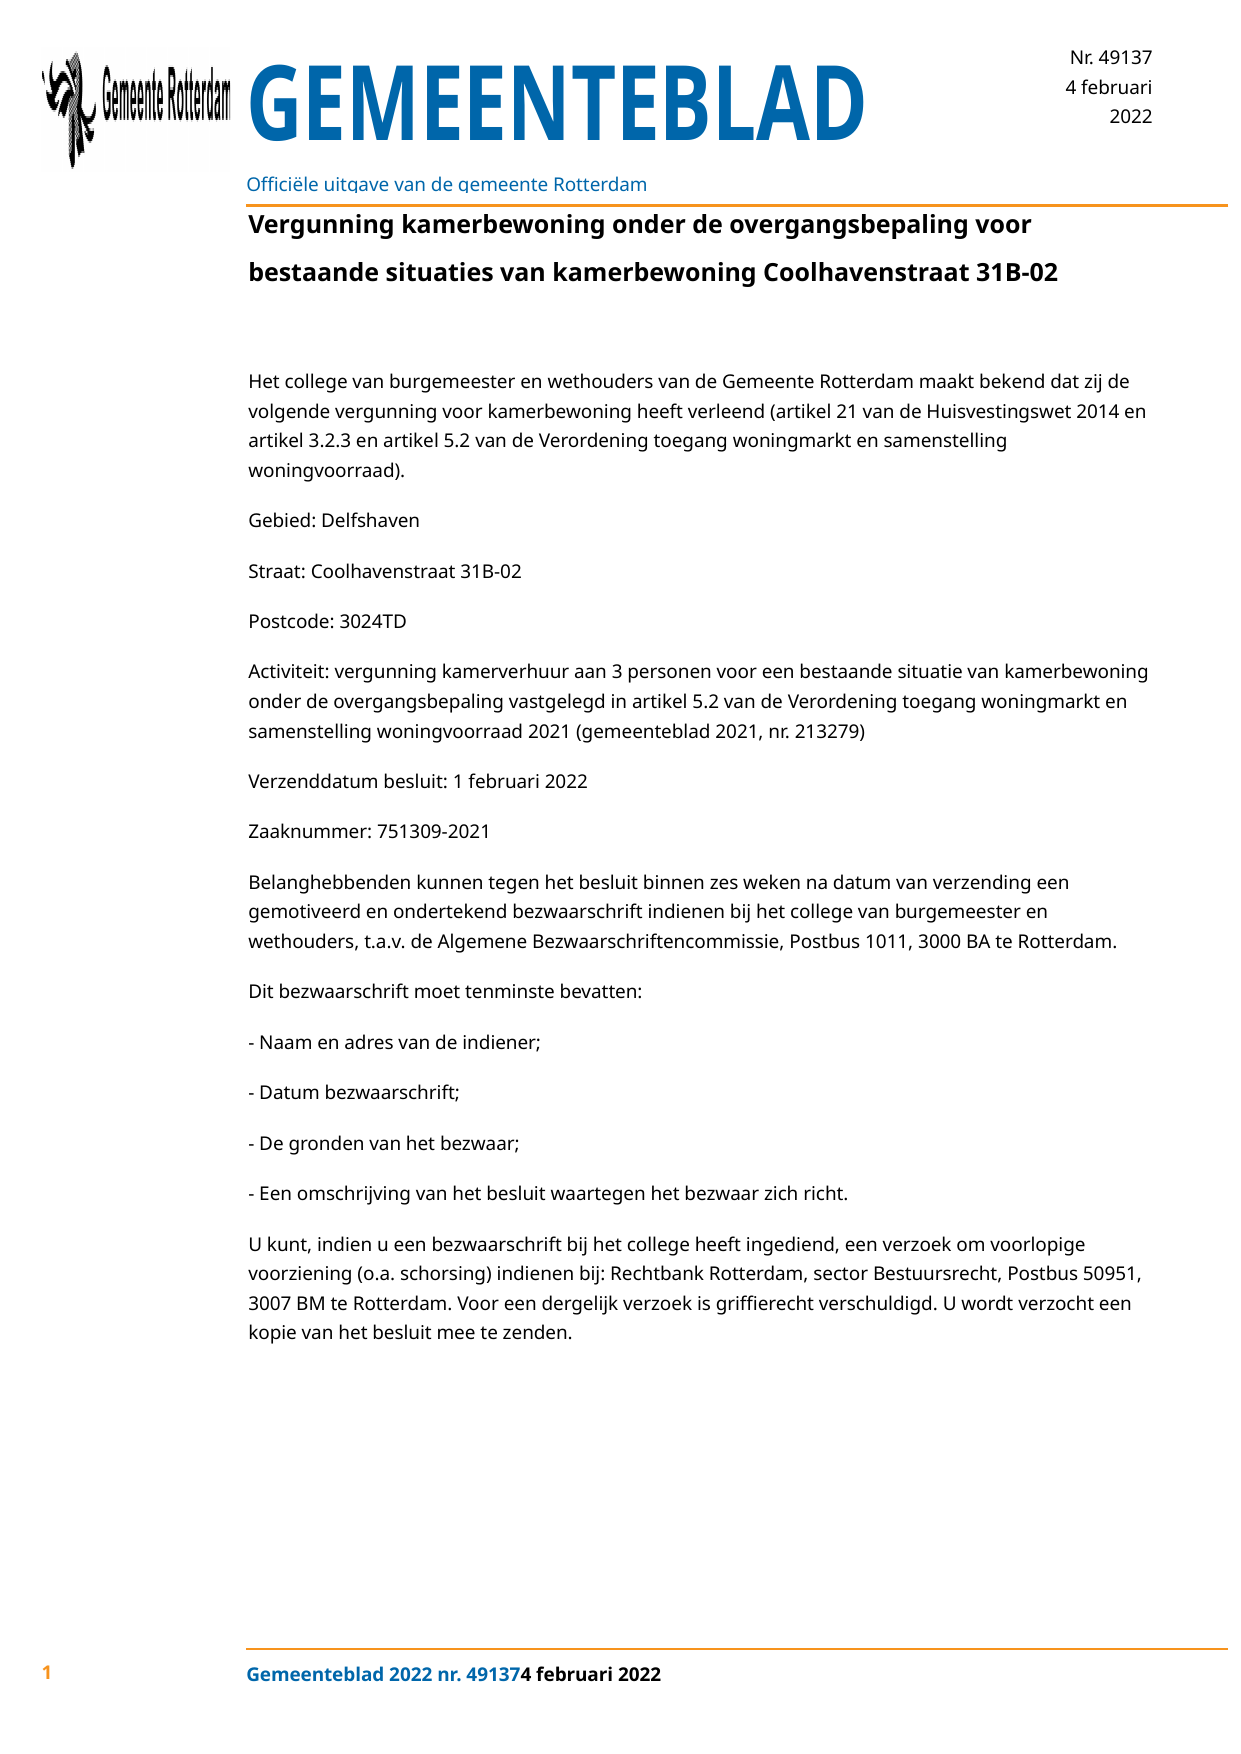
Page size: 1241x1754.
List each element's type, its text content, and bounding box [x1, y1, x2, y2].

text Dit bezwaarschrift moet tenminste bevatten: [248, 979, 1152, 1004]
text Postcode: 3024TD [248, 608, 1152, 634]
text Zaaknummer: 751309-2021 [248, 819, 1152, 844]
text - De gronden van het bezwaar; [248, 1130, 1152, 1156]
text - Een omschrijving van het besluit waartegen het bezwaar zich richt. [248, 1180, 1152, 1206]
text Verzenddatum besluit: 1 februari 2022 [248, 768, 1152, 794]
text Het college van burgemeester en wethouders van de Gemeente Rotterdam maakt bekend dat zij de volgende vergunning voor kamerbewoning heeft verleend (artikel 21 van de Huisvestingswet 2014 en artikel 3.2.3 en artikel 5.2 van de Verordening toegang woningmarkt en samenstelling woningvoorraad). [248, 368, 1152, 483]
text - Naam en adres van de indiener; [248, 1029, 1152, 1055]
text - Datum bezwaarschrift; [248, 1079, 1152, 1105]
text Activiteit: vergunning kamerverhuur aan 3 personen voor een bestaande situatie van kamerbewoning onder de overgangsbepaling vastgelegd in artikel 5.2 van de Verordening toegang woningmarkt en samenstelling woningvoorraad 2021 (gemeenteblad 2021, nr. 213279) [248, 659, 1152, 744]
text Straat: Coolhavenstraat 31B-02 [248, 558, 1152, 584]
text U kunt, indien u een bezwaarschrift bij het college heeft ingediend, een verzoek om voorlopige voorziening (o.a. schorsing) indienen bij: Rechtbank Rotterdam, sector Bestuursrecht, Postbus 50951, 3007 BM te Rotterdam. Voor een dergelijk verzoek is griffierecht verschuldigd. U wordt verzocht een kopie van het besluit mee te zenden. [248, 1231, 1152, 1345]
text Belanghebbenden kunnen tegen het besluit binnen zes weken na datum van verzending een gemotiveerd en ondertekend bezwaarschrift indienen bij het college van burgemeester en wethouders, t.a.v. de Algemene Bezwaarschriftencommissie, Postbus 1011, 3000 BA te Rotterdam. [248, 869, 1152, 954]
picture [41, 47, 231, 172]
text Vergunning kamerbewoning onder de overgangsbepaling voor bestaande situaties van kamerbewoning Coolhavenstraat 31B-02 [248, 207, 1152, 288]
text Gebied: Delfshaven [248, 507, 1152, 533]
